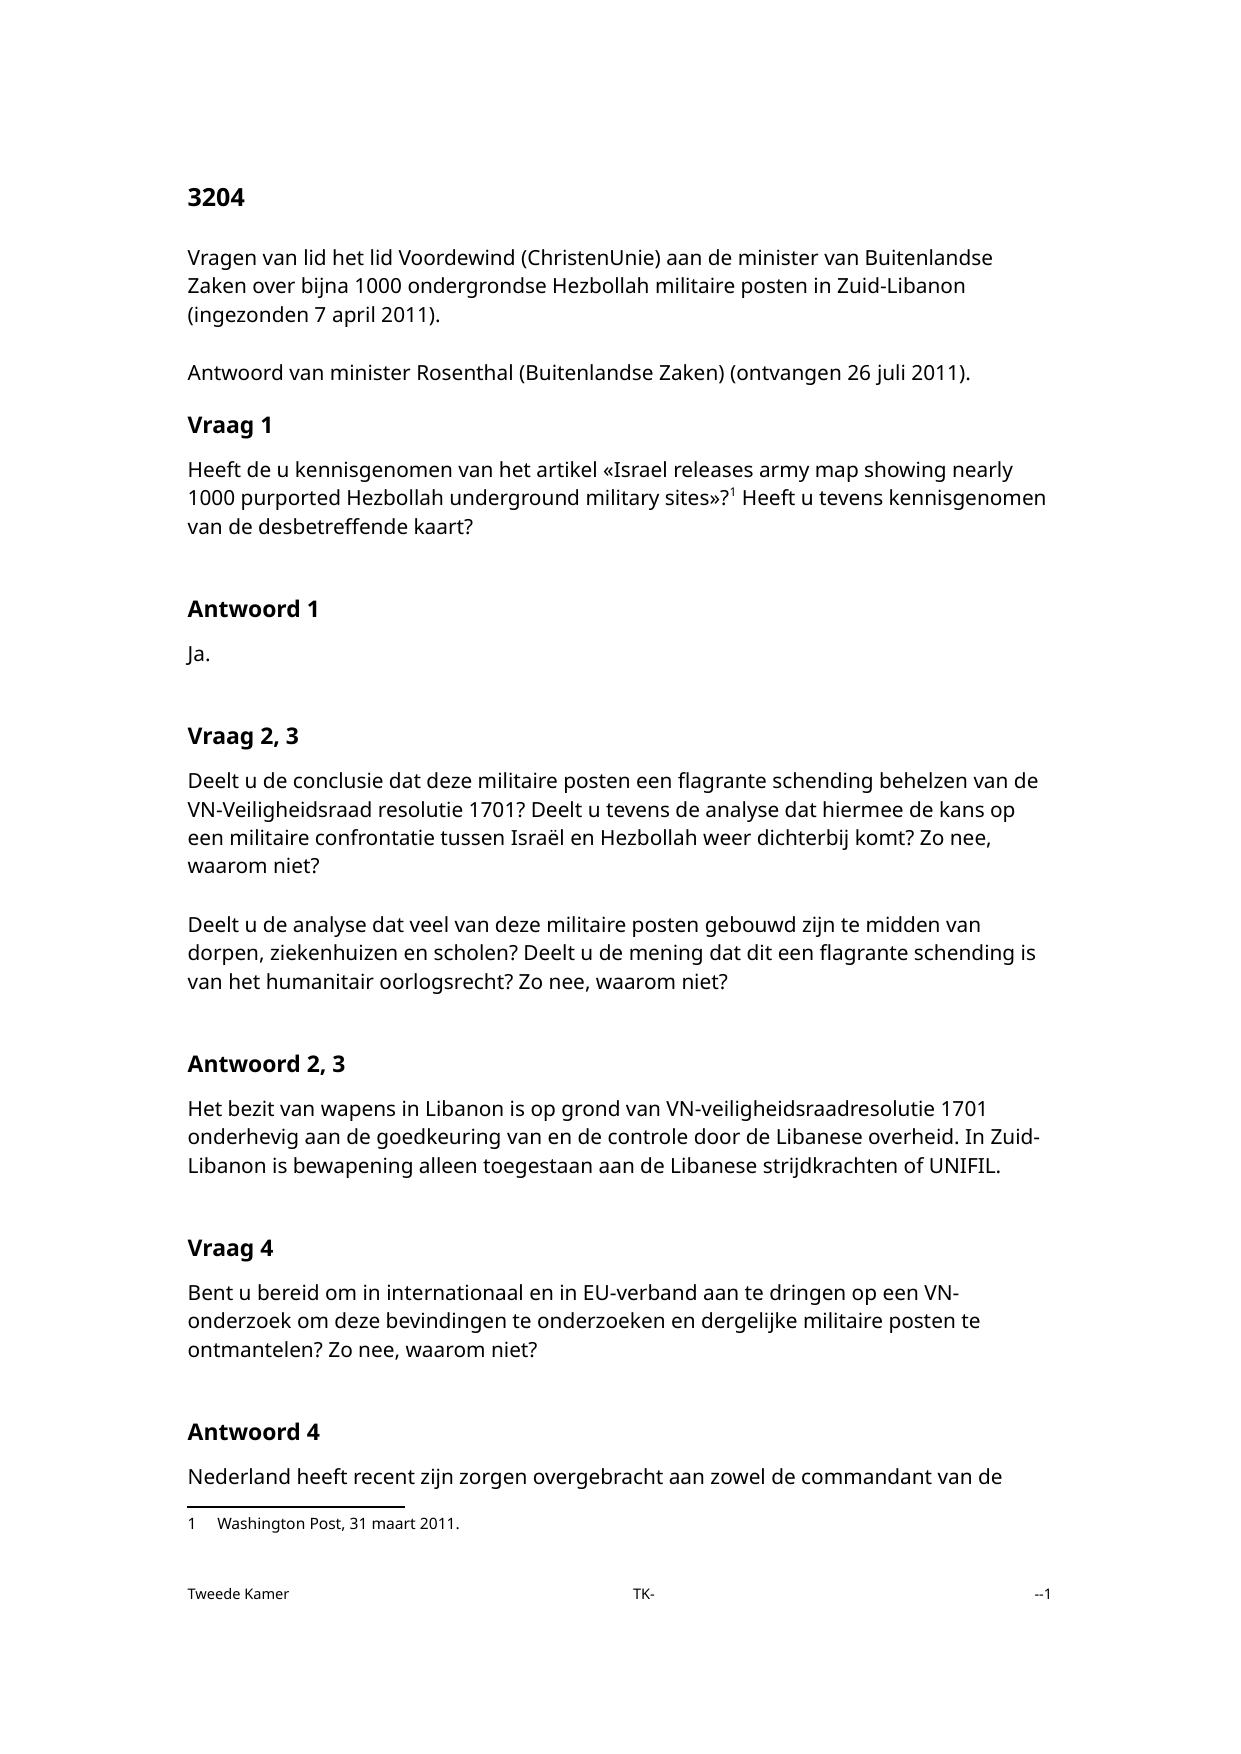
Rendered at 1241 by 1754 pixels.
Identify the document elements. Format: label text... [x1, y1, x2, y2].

text Bent u bereid om in internationaal en in EU-verband aan te dringen op een VN-onderzoek om deze bevindingen te onderzoeken en dergelijke militaire posten te ontmantelen? Zo nee, waarom niet? [187, 1278, 1053, 1363]
text Het bezit van wapens in Libanon is op grond van VN-veiligheidsraadresolutie 1701 onderhevig aan de goedkeuring van en de controle door de Libanese overheid. In Zuid-Libanon is bewapening alleen toegestaan aan de Libanese strijdkrachten of UNIFIL. [187, 1094, 1053, 1179]
text Vragen van lid het lid Voordewind (ChristenUnie) aan de minister van Buitenlandse Zaken over bijna 1000 ondergrondse Hezbollah militaire posten in Zuid-Libanon (ingezonden 7 april 2011). [187, 243, 1053, 328]
text 3204 [187, 179, 1053, 213]
text Nederland heeft recent zijn zorgen overgebracht aan zowel de commandant van de [187, 1462, 1053, 1491]
text Antwoord van minister Rosenthal (Buitenlandse Zaken) (ontvangen 26 juli 2011). [187, 358, 1053, 386]
text Ja. [187, 639, 1053, 667]
text Deelt u de analyse dat veel van deze militaire posten gebouwd zijn te midden van dorpen, ziekenhuizen en scholen? Deelt u de mening dat dit een flagrante schending is van het humanitair oorlogsrecht? Zo nee, waarom niet? [187, 910, 1053, 995]
text Deelt u de conclusie dat deze militaire posten een flagrante schending behelzen van de VN-Veiligheidsraad resolutie 1701? Deelt u tevens de analyse dat hiermee de kans op een militaire confrontatie tussen Israël en Hezbollah weer dichterbij komt? Zo nee, waarom niet? [187, 766, 1053, 880]
subtitle Vraag 1 [187, 409, 1053, 440]
subtitle Vraag 4 [187, 1232, 1053, 1263]
subtitle Antwoord 4 [187, 1416, 1053, 1447]
subtitle Antwoord 1 [187, 593, 1053, 624]
subtitle Antwoord 2, 3 [187, 1048, 1053, 1079]
text Heeft de u kennisgenomen van het artikel «Israel releases army map showing nearly 1000 purported Hezbollah underground military sites»? Heeft u tevens kennisgenomen van de desbetreffende kaart? [187, 455, 1053, 540]
text Washington Post, 31 maart 2011. [187, 1506, 1053, 1534]
subtitle Vraag 2, 3 [187, 720, 1053, 751]
